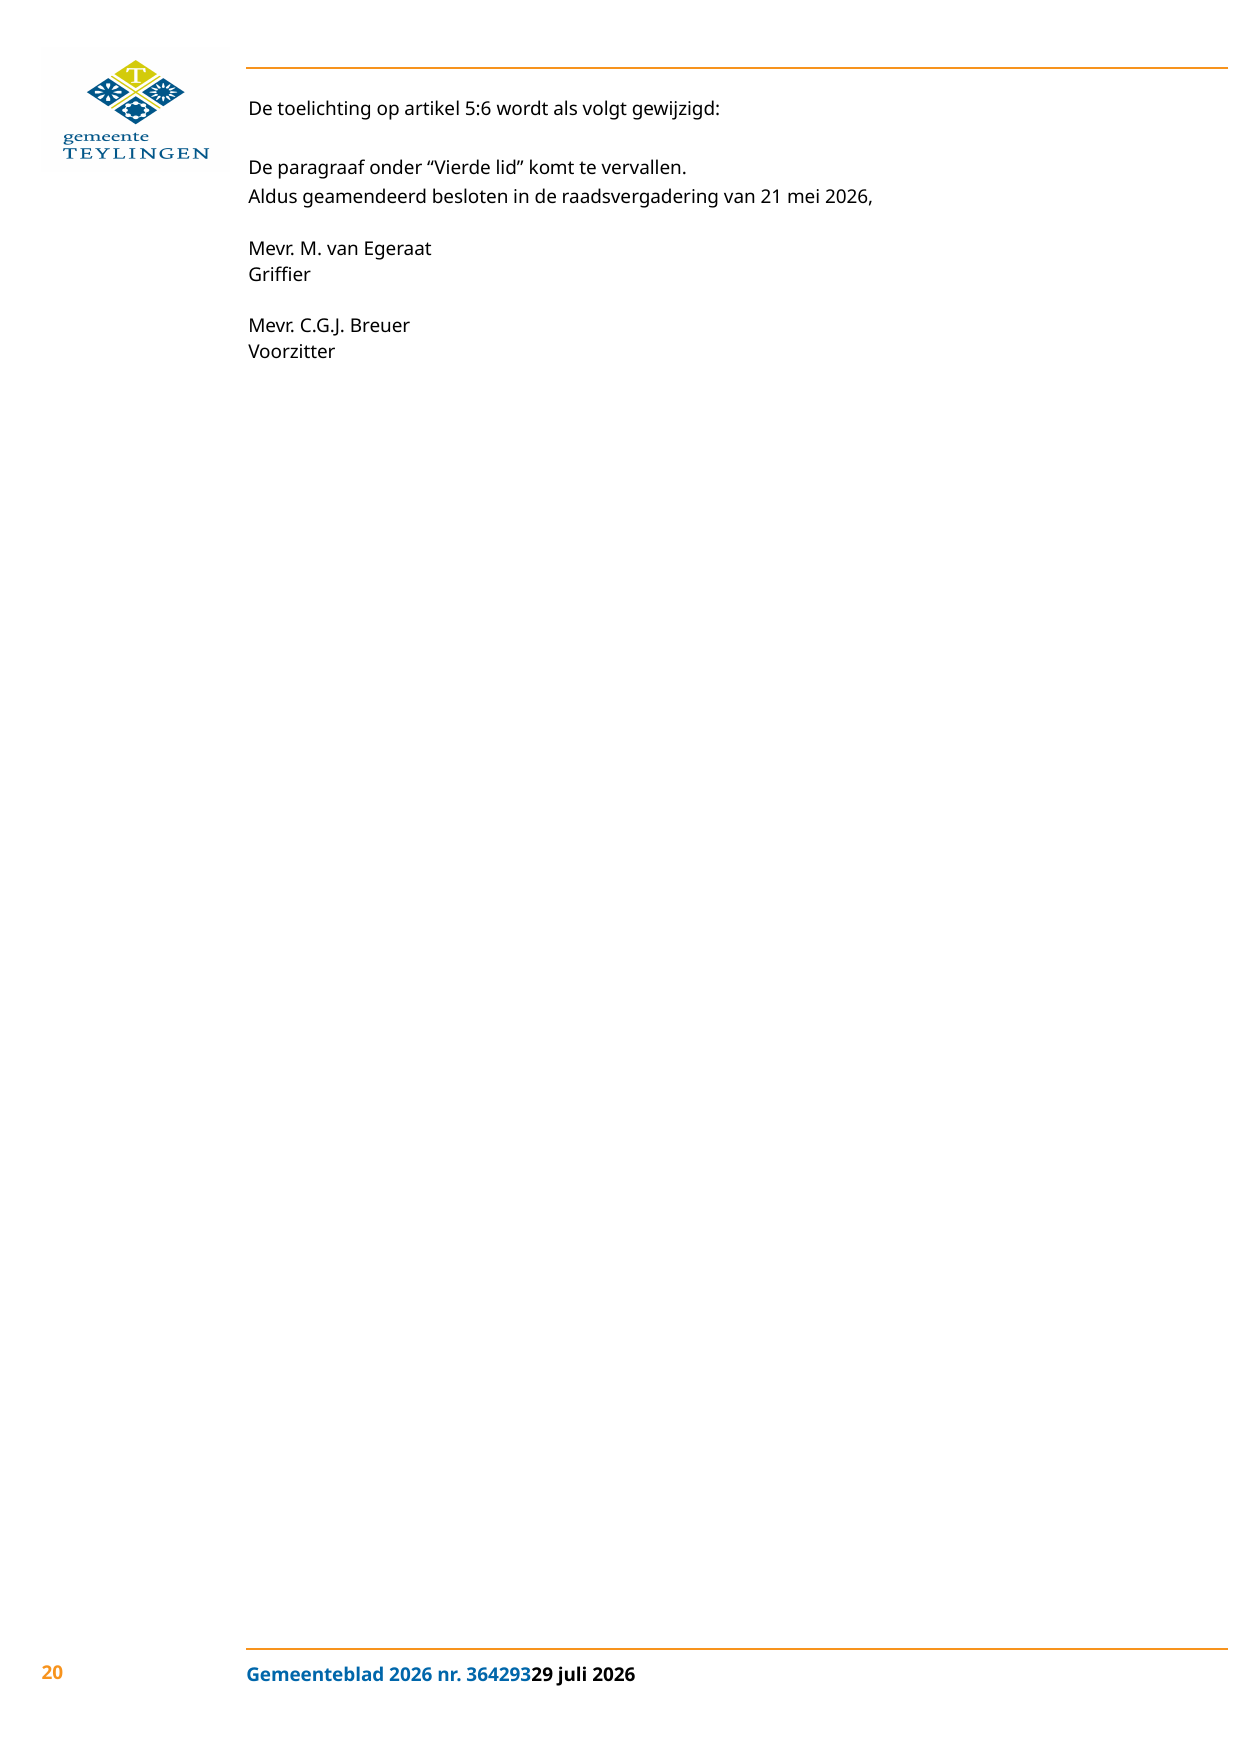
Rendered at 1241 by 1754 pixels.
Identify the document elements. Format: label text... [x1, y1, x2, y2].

text Mevr. C.G.J. Breuer [248, 312, 1152, 338]
text De paragraaf onder “Vierde lid” komt te vervallen. [248, 154, 1152, 180]
text Mevr. M. van Egeraat [248, 235, 1152, 261]
text Griffier [248, 261, 1152, 286]
text Voorzitter [248, 338, 1152, 364]
text Aldus geamendeerd besloten in de raadsvergadering van 21 mei 2026, [248, 183, 1152, 209]
picture [41, 47, 231, 172]
text De toelichting op artikel 5:6 wordt als volgt gewijzigd: [248, 95, 1152, 121]
